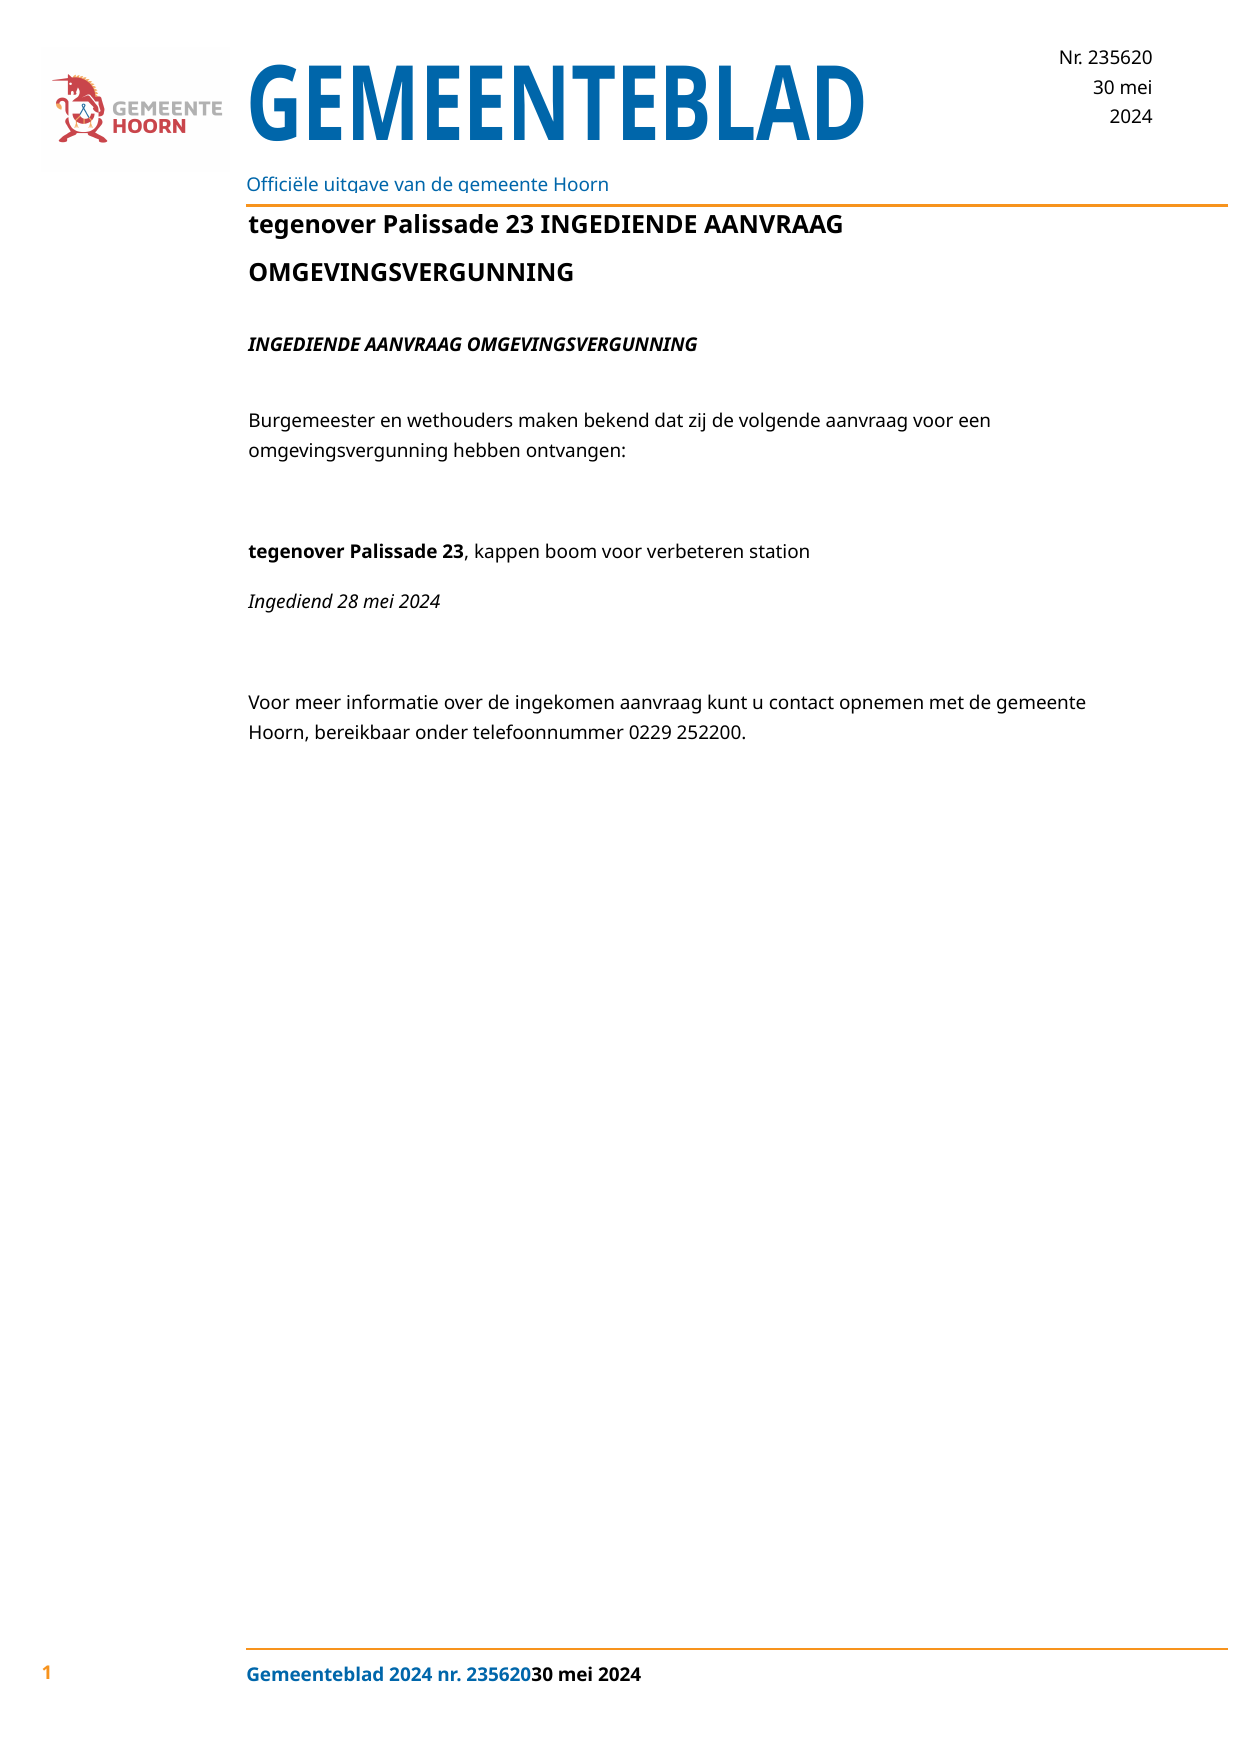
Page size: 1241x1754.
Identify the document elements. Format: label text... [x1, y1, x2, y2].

picture [41, 47, 231, 172]
text Burgemeester en wethouders maken bekend dat zij de volgende aanvraag voor een omgevingsvergunning hebben ontvangen: [248, 408, 1152, 463]
text INGEDIENDE AANVRAAG OMGEVINGSVERGUNNING [248, 331, 1152, 357]
text tegenover Palissade 23, kappen boom voor verbeteren station [248, 538, 1152, 564]
text tegenover Palissade 23 INGEDIENDE AANVRAAG OMGEVINGSVERGUNNING [248, 207, 1152, 288]
text Ingediend 28 mei 2024 [248, 588, 1152, 614]
text Voor meer informatie over de ingekomen aanvraag kunt u contact opnemen met de gemeente Hoorn, bereikbaar onder telefoonnummer 0229 252200. [248, 689, 1152, 744]
